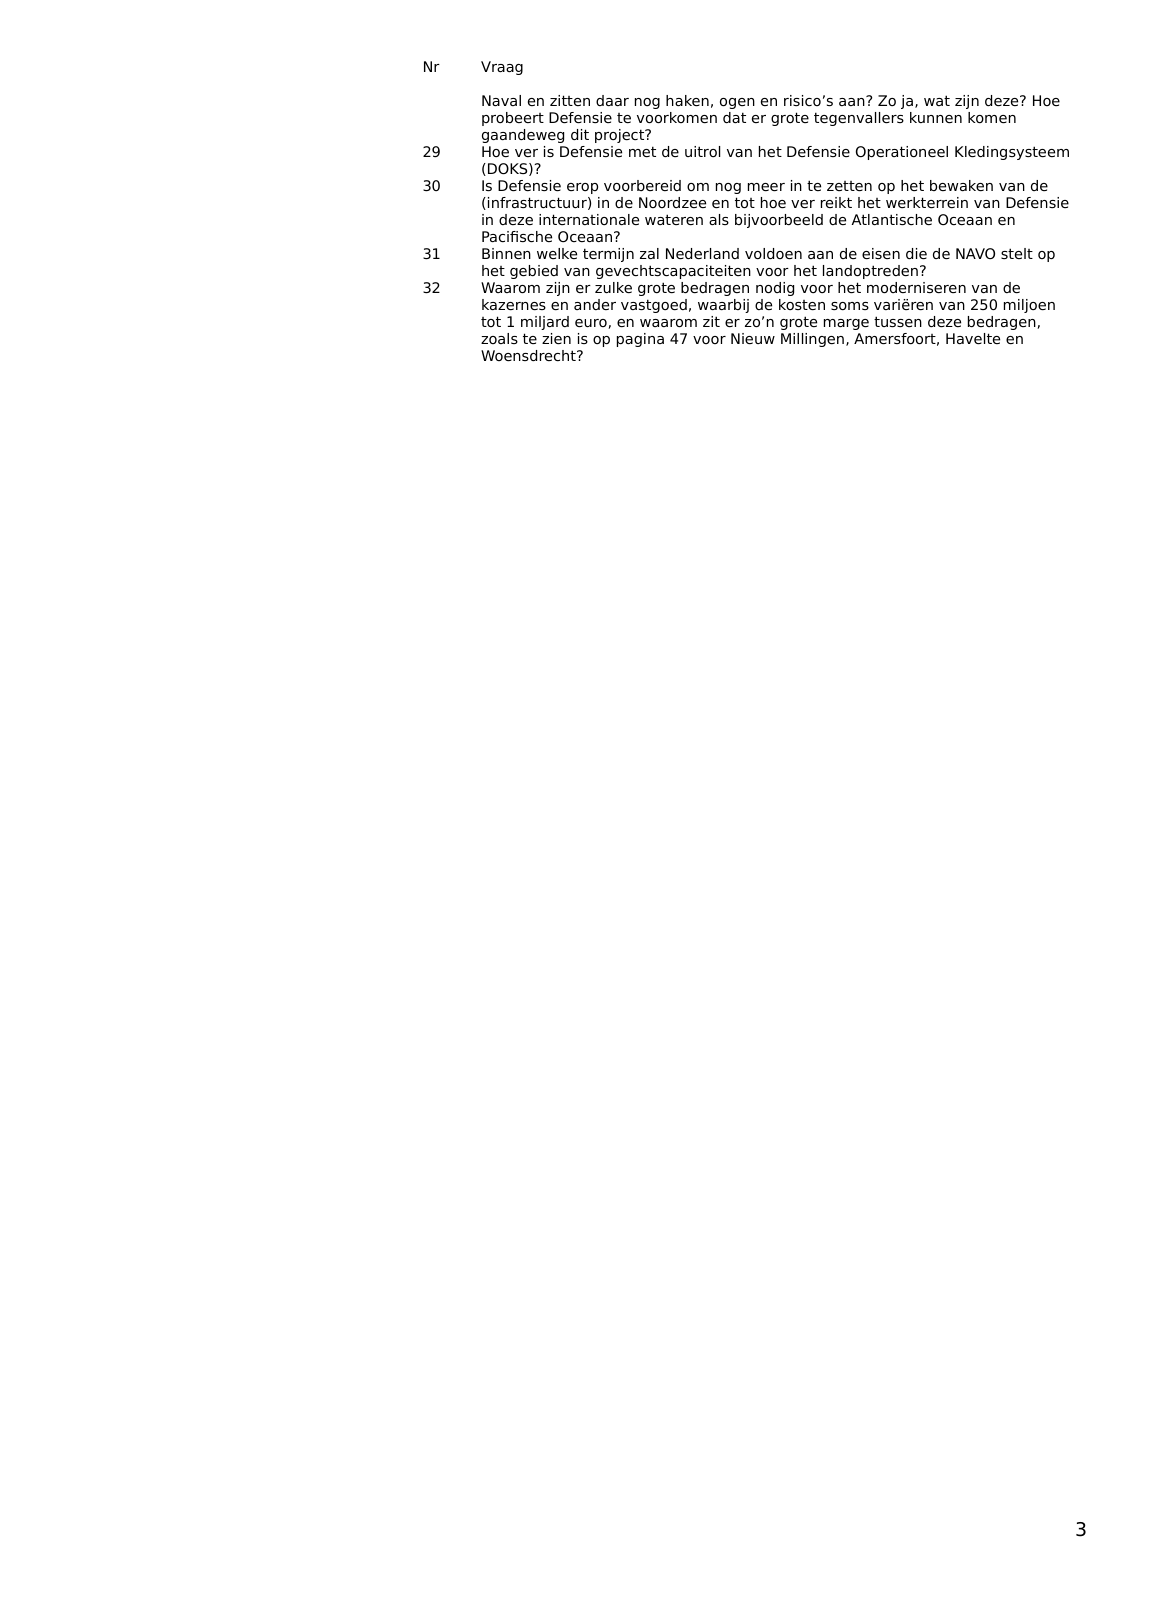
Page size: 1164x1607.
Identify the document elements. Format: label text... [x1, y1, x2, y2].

table_cell 30 [422, 178, 475, 246]
table_cell 31 [422, 246, 475, 280]
table_cell Naval en zitten daar nog haken, ogen en risico’s aan? Zo ja, wat zijn deze? Hoe probeert Defensie te voorkomen dat er grote tegenvallers kunnen komen gaandeweg dit project? [475, 93, 1087, 144]
table_cell Hoe ver is Defensie met de uitrol van het Defensie Operationeel Kledingsysteem (DOKS)? [475, 144, 1087, 178]
table_cell Is Defensie erop voorbereid om nog meer in te zetten op het bewaken van de (infrastructuur) in de Noordzee en tot hoe ver reikt het werkterrein van Defensie in deze internationale wateren als bijvoorbeeld de Atlantische Oceaan en Pacifische Oceaan? [475, 178, 1087, 246]
table_cell 32 [422, 280, 475, 365]
table_cell 29 [422, 144, 475, 178]
table_header Nr [422, 59, 475, 76]
table_cell Binnen welke termijn zal Nederland voldoen aan de eisen die de NAVO stelt op het gebied van gevechtscapaciteiten voor het landoptreden? [475, 246, 1087, 280]
table_cell [475, 76, 1087, 93]
table_cell [422, 76, 475, 93]
table_cell Waarom zijn er zulke grote bedragen nodig voor het moderniseren van de kazernes en ander vastgoed, waarbij de kosten soms variëren van 250 miljoen tot 1 miljard euro, en waarom zit er zo’n grote marge tussen deze bedragen, zoals te zien is op pagina 47 voor Nieuw Millingen, Amersfoort, Havelte en Woensdrecht? [475, 280, 1087, 365]
table_cell [422, 93, 475, 144]
table_header Vraag [475, 59, 1087, 76]
